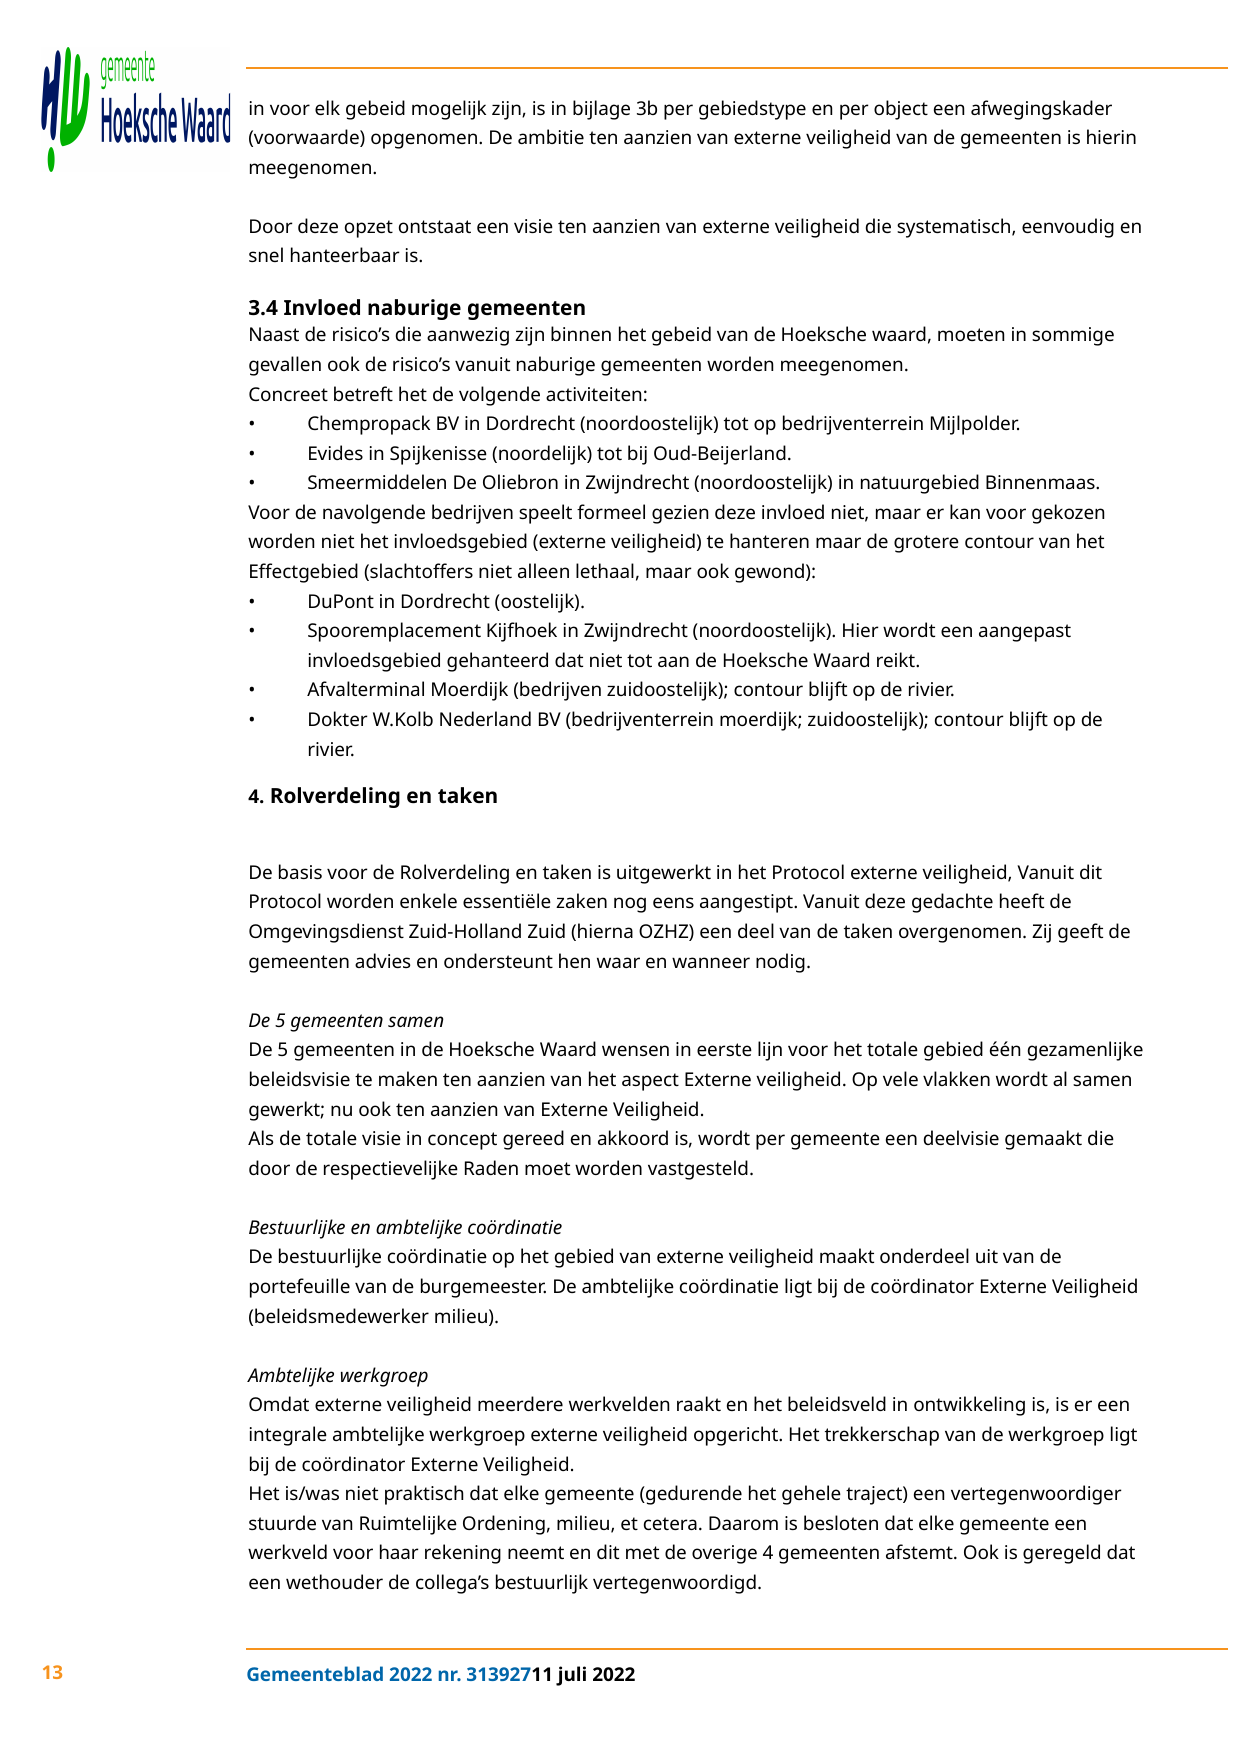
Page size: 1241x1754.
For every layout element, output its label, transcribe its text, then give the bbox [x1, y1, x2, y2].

text in voor elk gebeid mogelijk zijn, is in bijlage 3b per gebiedstype en per object een afwegingskader (voorwaarde) opgenomen. De ambitie ten aanzien van externe veiligheid van de gemeenten is hierin meegenomen. [248, 95, 1152, 180]
text Voor de navolgende bedrijven speelt formeel gezien deze invloed niet, maar er kan voor gekozen worden niet het invloedsgebied (externe veiligheid) te hanteren maar de grotere contour van het Effectgebied (slachtoffers niet alleen lethaal, maar ook gewond): [248, 499, 1152, 584]
text Als de totale visie in concept gereed en akkoord is, wordt per gemeente een deelvisie gemaakt die door de respectievelijke Raden moet worden vastgesteld. [248, 1125, 1152, 1181]
text De basis voor de Rolverdeling en taken is uitgewerkt in het Protocol externe veiligheid, Vanuit dit [248, 859, 1152, 885]
text De bestuurlijke coördinatie op het gebied van externe veiligheid maakt onderdeel uit van de portefeuille van de burgemeester. De ambtelijke coördinatie ligt bij de coördinator Externe Veiligheid (beleidsmedewerker milieu). [248, 1244, 1152, 1328]
text Naast de risico’s die aanwezig zijn binnen het gebeid van de Hoeksche waard, moeten in sommige gevallen ook de risico’s vanuit naburige gemeenten worden meegenomen. [248, 322, 1152, 377]
list DuPont in Dordrecht (oostelijk). [248, 588, 1152, 613]
text Het is/was niet praktisch dat elke gemeente (gedurende het gehele traject) een vertegenwoordiger stuurde van Ruimtelijke Ordening, milieu, et cetera. Daarom is besloten dat elke gemeente een werkveld voor haar rekening neemt en dit met de overige 4 gemeenten afstemt. Ook is geregeld dat een wethouder de collega’s bestuurlijk vertegenwoordigd. [248, 1480, 1152, 1595]
picture [41, 47, 231, 172]
list Afvalterminal Moerdijk (bedrijven zuidoostelijk); contour blijft op de rivier. [248, 677, 1152, 702]
list Evides in Spijkenisse (noordelijk) tot bij Oud-Beijerland. [248, 440, 1152, 466]
text Ambtelijke werkgroep [248, 1362, 1152, 1388]
text Concreet betreft het de volgende activiteiten: [248, 381, 1152, 406]
text De 5 gemeenten samen [248, 1007, 1152, 1033]
text 4. Rolverdeling en taken [248, 781, 1152, 810]
text Door deze opzet ontstaat een visie ten aanzien van externe veiligheid die systematisch, eenvoudig en snel hanteerbaar is. [248, 213, 1152, 268]
text 3.4 Invloed naburige gemeenten [248, 293, 1152, 322]
list Dokter W.Kolb Nederland BV (bedrijventerrein moerdijk; zuidoostelijk); contour blijft op de rivier. [248, 706, 1152, 761]
text Protocol worden enkele essentiële zaken nog eens aangestipt. Vanuit deze gedachte heeft de Omgevingsdienst Zuid-Holland Zuid (hierna OZHZ) een deel van de taken overgenomen. Zij geeft de gemeenten advies en ondersteunt hen waar en wanneer nodig. [248, 889, 1152, 973]
list Chempropack BV in Dordrecht (noordoostelijk) tot op bedrijventerrein Mijlpolder. [248, 410, 1152, 436]
text Omdat externe veiligheid meerdere werkvelden raakt en het beleidsveld in ontwikkeling is, is er een integrale ambtelijke werkgroep externe veiligheid opgericht. Het trekkerschap van de werkgroep ligt bij de coördinator Externe Veiligheid. [248, 1392, 1152, 1476]
text Bestuurlijke en ambtelijke coördinatie [248, 1214, 1152, 1240]
list Spooremplacement Kijfhoek in Zwijndrecht (noordoostelijk). Hier wordt een aangepast invloedsgebied gehanteerd dat niet tot aan de Hoeksche Waard reikt. [248, 617, 1152, 673]
text De 5 gemeenten in de Hoeksche Waard wensen in eerste lijn voor het totale gebied één gezamenlijke beleidsvisie te maken ten aanzien van het aspect Externe veiligheid. Op vele vlakken wordt al samen gewerkt; nu ook ten aanzien van Externe Veiligheid. [248, 1037, 1152, 1121]
list Smeermiddelen De Oliebron in Zwijndrecht (noordoostelijk) in natuurgebied Binnenmaas. [248, 469, 1152, 495]
